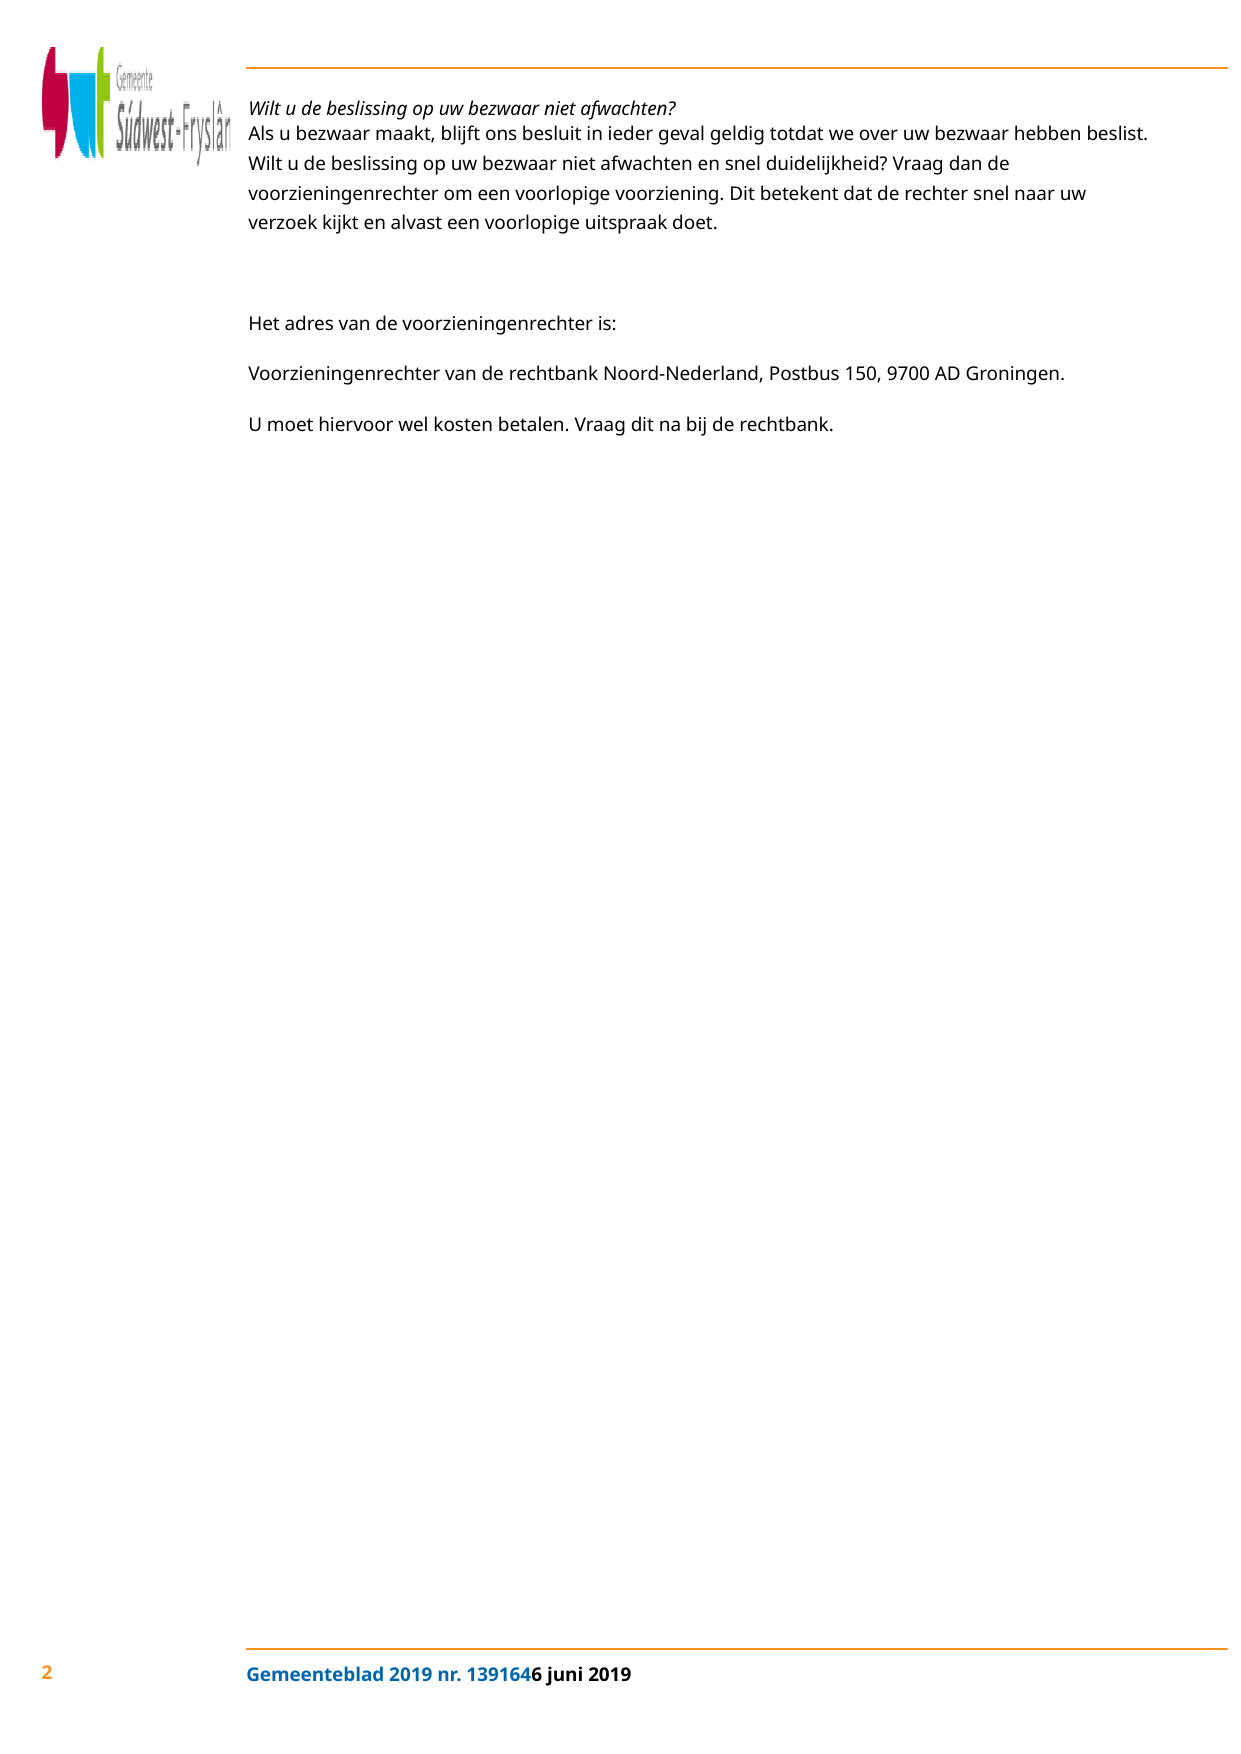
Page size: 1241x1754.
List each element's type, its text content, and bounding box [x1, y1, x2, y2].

text Als u bezwaar maakt, blijft ons besluit in ieder geval geldig totdat we over uw bezwaar hebben beslist. Wilt u de beslissing op uw bezwaar niet afwachten en snel duidelijkheid? Vraag dan de voorzieningenrechter om een voorlopige voorziening. Dit betekent dat de rechter snel naar uw verzoek kijkt en alvast een voorlopige uitspraak doet. [248, 121, 1152, 235]
picture [41, 47, 231, 172]
text Het adres van de voorzieningenrechter is: [248, 310, 1152, 336]
text Voorzieningenrechter van de rechtbank Noord-Nederland, Postbus 150, 9700 AD Groningen. [248, 361, 1152, 386]
text U moet hiervoor wel kosten betalen. Vraag dit na bij de rechtbank. [248, 411, 1152, 437]
text Wilt u de beslissing op uw bezwaar niet afwachten? [248, 95, 1152, 121]
